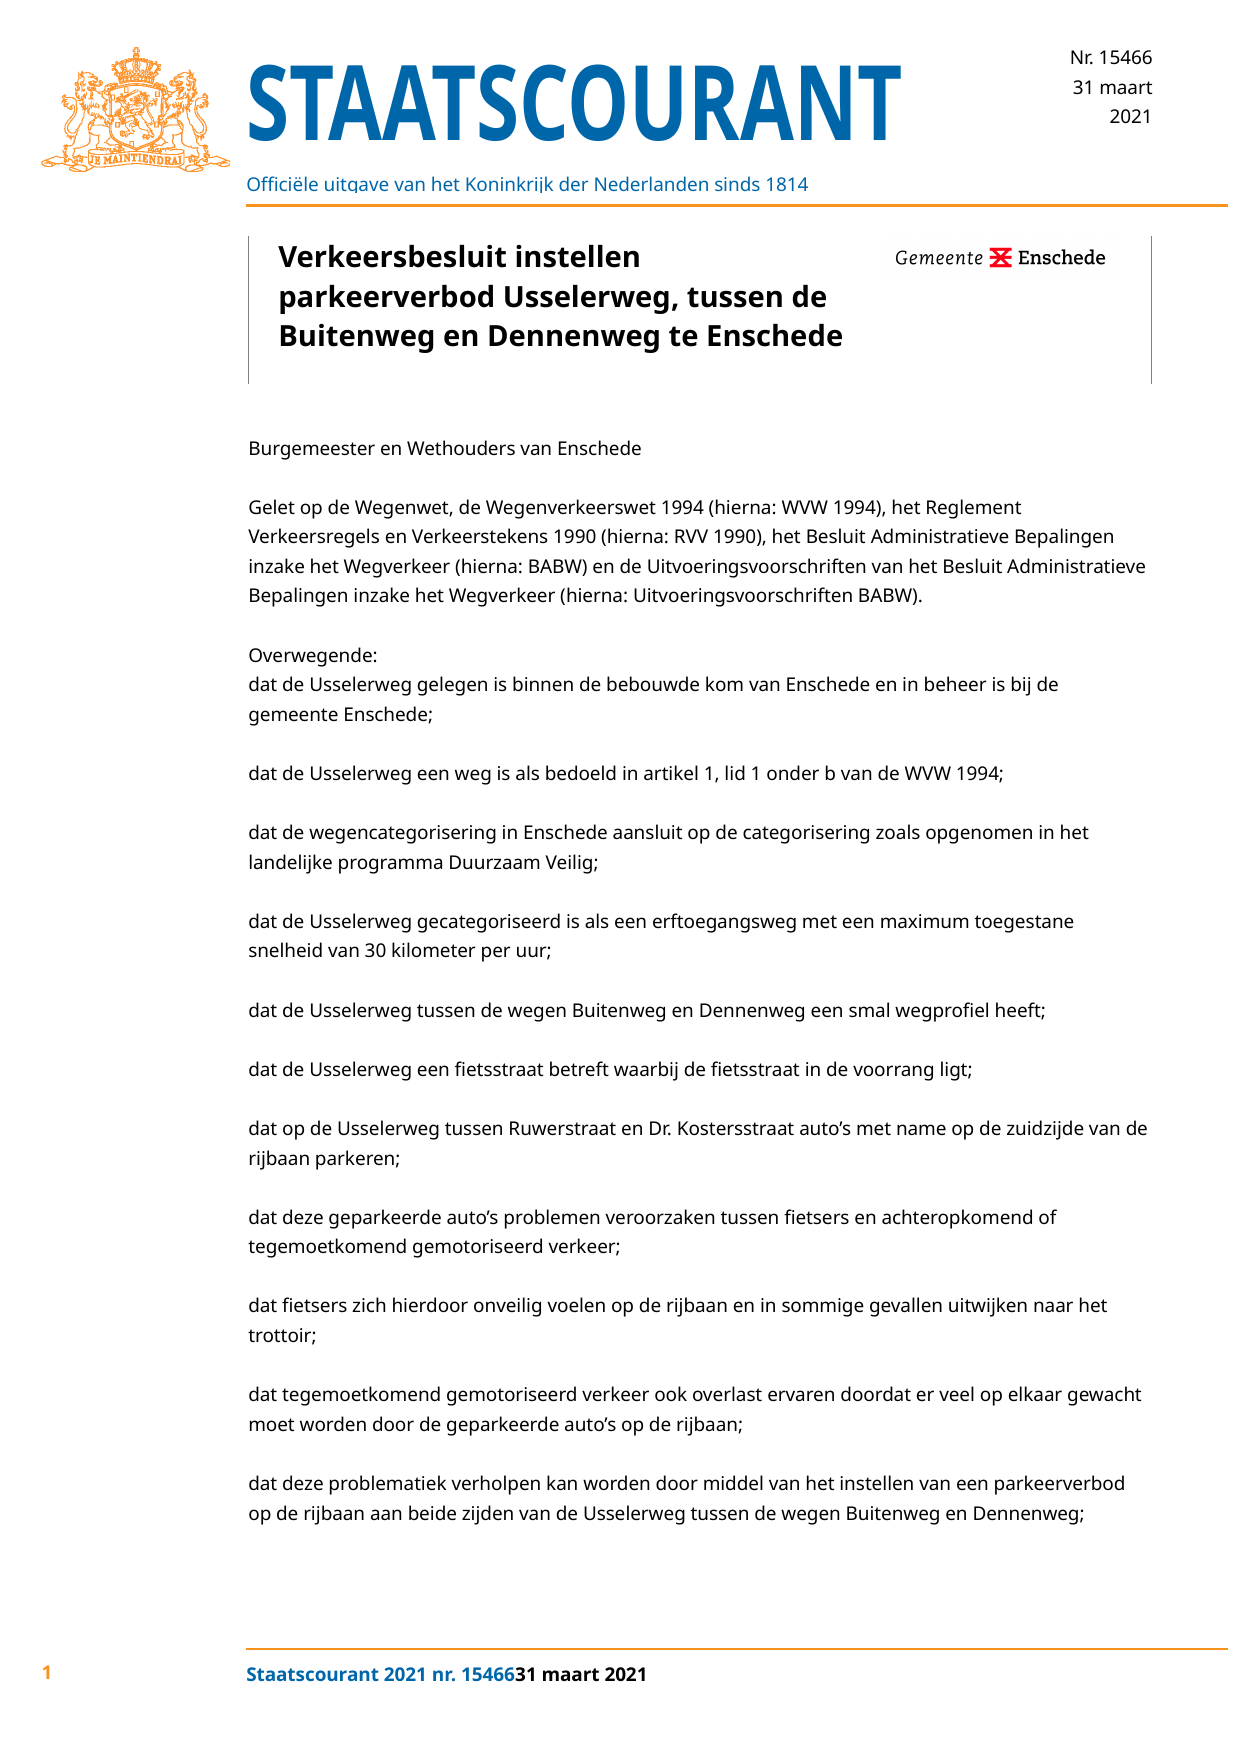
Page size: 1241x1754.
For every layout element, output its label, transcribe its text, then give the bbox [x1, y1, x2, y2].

text dat de Usselerweg een weg is als bedoeld in artikel 1, lid 1 onder b van de WVW 1994; [248, 760, 1152, 786]
text Burgemeester en Wethouders van Enschede [248, 435, 1152, 460]
text dat de Usselerweg een fietsstraat betreft waarbij de fietsstraat in de voorrang ligt; [248, 1056, 1152, 1082]
text dat fietsers zich hierdoor onveilig voelen op de rijbaan en in sommige gevallen uitwijken naar het trottoir; [248, 1293, 1152, 1348]
text dat tegemoetkomend gemotoriseerd verkeer ook overlast ervaren doordat er veel op elkaar gewacht moet worden door de geparkeerde auto’s op de rijbaan; [248, 1381, 1152, 1437]
table_header [850, 236, 1151, 384]
text dat deze problematiek verholpen kan worden door middel van het instellen van een parkeerverbod op de rijbaan aan beide zijden van de Usselerweg tussen de wegen Buitenweg en Dennenweg; [248, 1470, 1152, 1525]
text dat de wegencategorisering in Enschede aansluit op de categorisering zoals opgenomen in het landelijke programma Duurzaam Veilig; [248, 819, 1152, 874]
text Overwegende: [248, 642, 1152, 667]
table_header Verkeersbesluit instellen parkeerverbod Usselerweg, tussen de Buitenweg en Dennenweg te Enschede [249, 236, 850, 384]
text dat op de Usselerweg tussen Ruwerstraat en Dr. Kostersstraat auto’s met name op de zuidzijde van de rijbaan parkeren; [248, 1115, 1152, 1170]
picture [882, 236, 1119, 279]
text dat de Usselerweg gecategoriseerd is als een erftoegangsweg met een maximum toegestane snelheid van 30 kilometer per uur; [248, 908, 1152, 963]
text Gelet op de Wegenwet, de Wegenverkeerswet 1994 (hierna: WVW 1994), het Reglement Verkeersregels en Verkeerstekens 1990 (hierna: RVV 1990), het Besluit Administratieve Bepalingen inzake het Wegverkeer (hierna: BABW) en de Uitvoeringsvoorschriften van het Besluit Administratieve Bepalingen inzake het Wegverkeer (hierna: Uitvoeringsvoorschriften BABW). [248, 494, 1152, 608]
text dat de Usselerweg tussen de wegen Buitenweg en Dennenweg een smal wegprofiel heeft; [248, 997, 1152, 1022]
text dat de Usselerweg gelegen is binnen de bebouwde kom van Enschede en in beheer is bij de gemeente Enschede; [248, 671, 1152, 727]
text dat deze geparkeerde auto’s problemen veroorzaken tussen fietsers en achteropkomend of tegemoetkomend gemotoriseerd verkeer; [248, 1204, 1152, 1259]
picture [41, 47, 231, 172]
